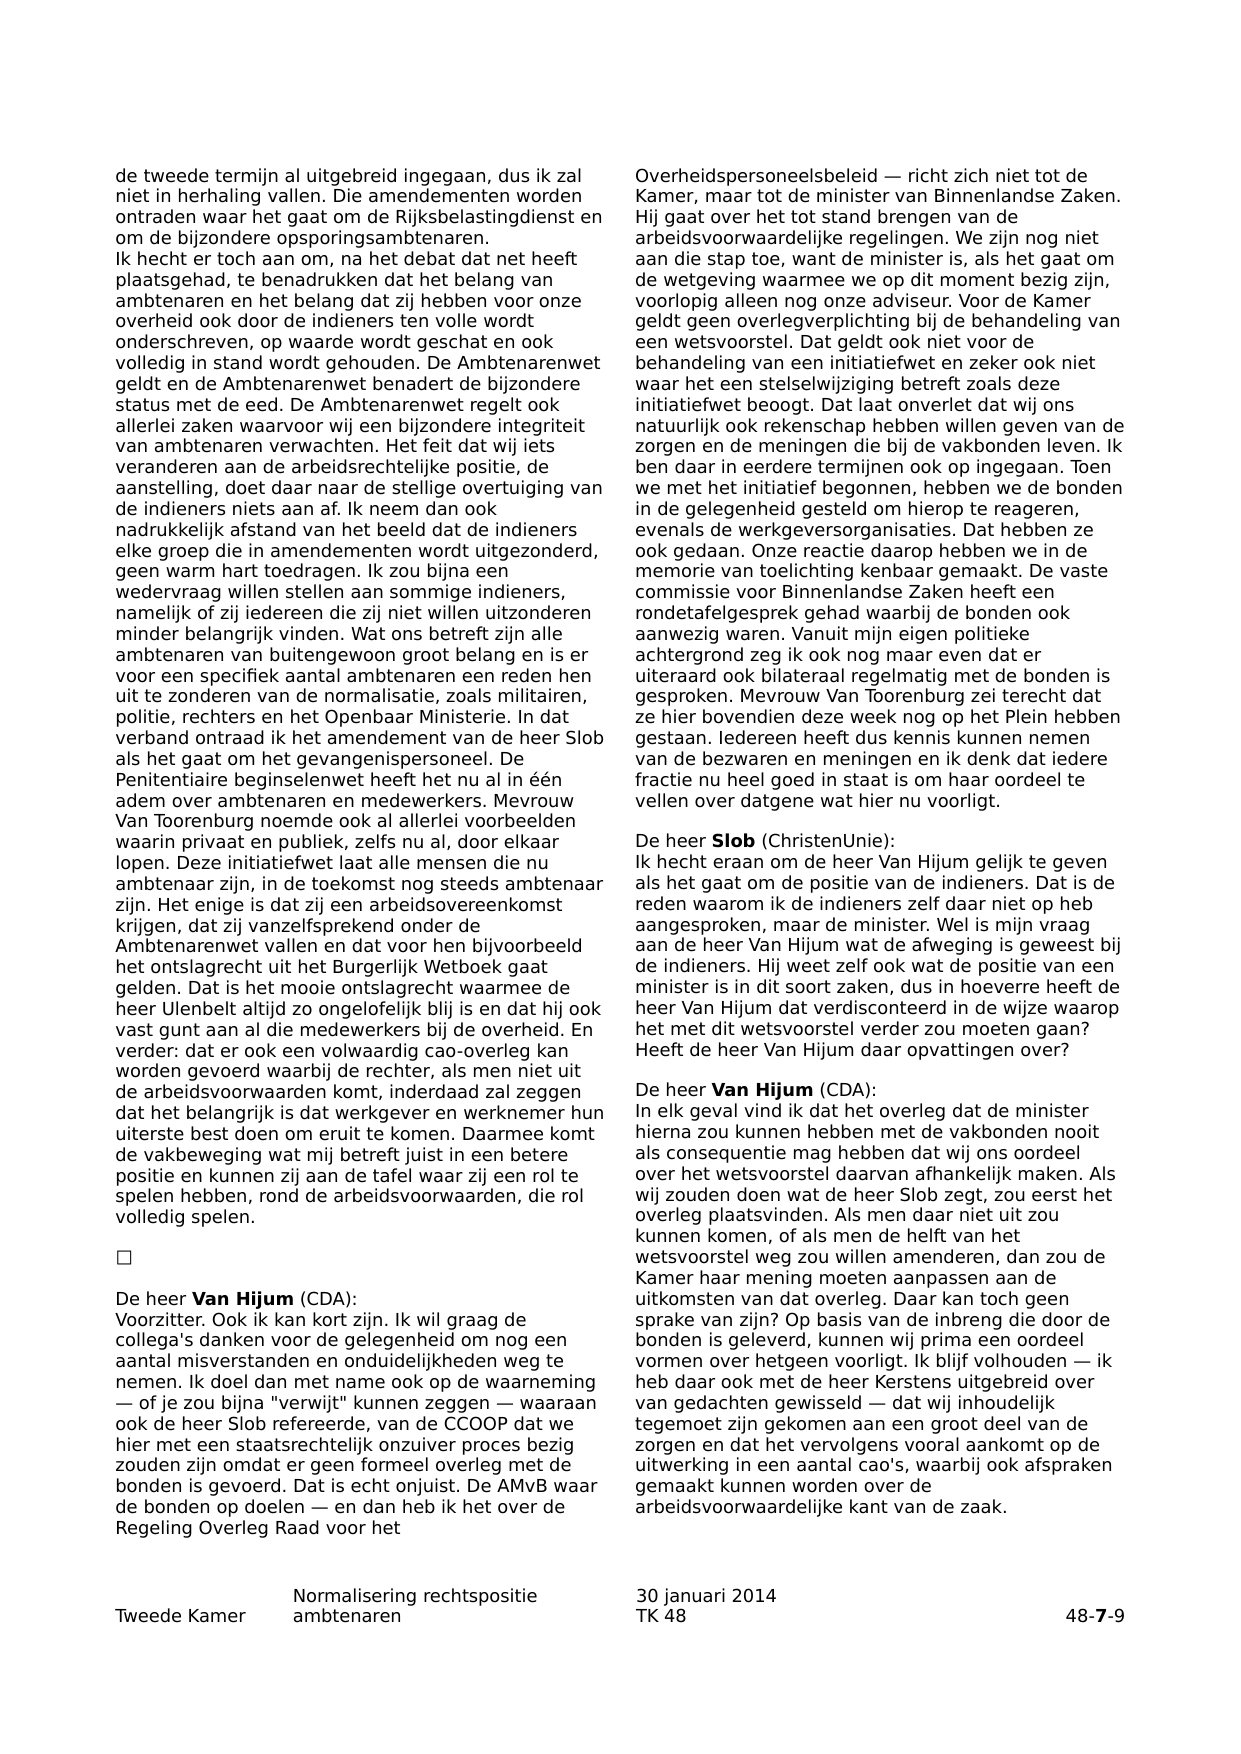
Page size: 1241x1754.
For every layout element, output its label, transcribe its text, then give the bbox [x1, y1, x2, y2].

text De heer Slob (ChristenUnie): [635, 831, 1125, 852]
text Overheidspersoneelsbeleid — richt zich niet tot de Kamer, maar tot de minister van Binnenlandse Zaken. Hij gaat over het tot stand brengen van de arbeidsvoorwaardelijke regelingen. We zijn nog niet aan die stap toe, want de minister is, als het gaat om de wetgeving waarmee we op dit moment bezig zijn, voorlopig alleen nog onze adviseur. Voor de Kamer geldt geen overlegverplichting bij de behandeling van een wetsvoorstel. Dat geldt ook niet voor de behandeling van een initiatiefwet en zeker ook niet waar het een stelselwijziging betreft zoals deze initiatiefwet beoogt. Dat laat onverlet dat wij ons natuurlijk ook rekenschap hebben willen geven van de zorgen en de meningen die bij de vakbonden leven. Ik ben daar in eerdere termijnen ook op ingegaan. Toen we met het initiatief begonnen, hebben we de bonden in de gelegenheid gesteld om hierop te reageren, evenals de werkgeversorganisaties. Dat hebben ze ook gedaan. Onze reactie daarop hebben we in de memorie van toelichting kenbaar gemaakt. De vaste commissie voor Binnenlandse Zaken heeft een rondetafelgesprek gehad waarbij de bonden ook aanwezig waren. Vanuit mijn eigen politieke achtergrond zeg ik ook nog maar even dat er uiteraard ook bilateraal regelmatig met de bonden is gesproken. Mevrouw Van Toorenburg zei terecht dat ze hier bovendien deze week nog op het Plein hebben gestaan. Iedereen heeft dus kennis kunnen nemen van de bezwaren en meningen en ik denk dat iedere fractie nu heel goed in staat is om haar oordeel te vellen over datgene wat hier nu voorligt. [635, 165, 1125, 811]
text de tweede termijn al uitgebreid ingegaan, dus ik zal niet in herhaling vallen. Die amendementen worden ontraden waar het gaat om de Rijksbelastingdienst en om de bijzondere opsporingsambtenaren. [115, 165, 605, 249]
text De heer Van Hijum (CDA): [115, 1288, 605, 1309]
text Voorzitter. Ook ik kan kort zijn. Ik wil graag de collega's danken voor de gelegenheid om nog een aantal misverstanden en onduidelijkheden weg te nemen. Ik doel dan met name ook op de waarneming — of je zou bijna "verwijt" kunnen zeggen — waaraan ook de heer Slob refereerde, van de CCOOP dat we hier met een staatsrechtelijk onzuiver proces bezig zouden zijn omdat er geen formeel overleg met de bonden is gevoerd. Dat is echt onjuist. De AMvB waar de bonden op doelen — en dan heb ik het over de Regeling Overleg Raad voor het [115, 1309, 605, 1538]
text Ik hecht eraan om de heer Van Hijum gelijk te geven als het gaat om de positie van de indieners. Dat is de reden waarom ik de indieners zelf daar niet op heb aangesproken, maar de minister. Wel is mijn vraag aan de heer Van Hijum wat de afweging is geweest bij de indieners. Hij weet zelf ook wat de positie van een minister is in dit soort zaken, dus in hoeverre heeft de heer Van Hijum dat verdisconteerd in de wijze waarop het met dit wetsvoorstel verder zou moeten gaan? Heeft de heer Van Hijum daar opvattingen over? [635, 852, 1125, 1060]
text In elk geval vind ik dat het overleg dat de minister hierna zou kunnen hebben met de vakbonden nooit als consequentie mag hebben dat wij ons oordeel over het wetsvoorstel daarvan afhankelijk maken. Als wij zouden doen wat de heer Slob zegt, zou eerst het overleg plaatsvinden. Als men daar niet uit zou kunnen komen, of als men de helft van het wetsvoorstel weg zou willen amenderen, dan zou de Kamer haar mening moeten aanpassen aan de uitkomsten van dat overleg. Daar kan toch geen sprake van zijn? Op basis van de inbreng die door de bonden is geleverd, kunnen wij prima een oordeel vormen over hetgeen voorligt. Ik blijf volhouden — ik heb daar ook met de heer Kerstens uitgebreid over van gedachten gewisseld — dat wij inhoudelijk tegemoet zijn gekomen aan een groot deel van de zorgen en dat het vervolgens vooral aankomt op de uitwerking in een aantal cao's, waarbij ook afspraken gemaakt kunnen worden over de arbeidsvoorwaardelijke kant van de zaak. [635, 1101, 1125, 1518]
text ⬜ [115, 1248, 605, 1268]
text De heer Van Hijum (CDA): [635, 1080, 1125, 1101]
text Ik hecht er toch aan om, na het debat dat net heeft plaatsgehad, te benadrukken dat het belang van ambtenaren en het belang dat zij hebben voor onze overheid ook door de indieners ten volle wordt onderschreven, op waarde wordt geschat en ook volledig in stand wordt gehouden. De Ambtenarenwet geldt en de Ambtenarenwet benadert de bijzondere status met de eed. De Ambtenarenwet regelt ook allerlei zaken waarvoor wij een bijzondere integriteit van ambtenaren verwachten. Het feit dat wij iets veranderen aan de arbeidsrechtelijke positie, de aanstelling, doet daar naar de stellige overtuiging van de indieners niets aan af. Ik neem dan ook nadrukkelijk afstand van het beeld dat de indieners elke groep die in amendementen wordt uitgezonderd, geen warm hart toedragen. Ik zou bijna een wedervraag willen stellen aan sommige indieners, namelijk of zij iedereen die zij niet willen uitzonderen minder belangrijk vinden. Wat ons betreft zijn alle ambtenaren van buitengewoon groot belang en is er voor een specifiek aantal ambtenaren een reden hen uit te zonderen van de normalisatie, zoals militairen, politie, rechters en het Openbaar Ministerie. In dat verband ontraad ik het amendement van de heer Slob als het gaat om het gevangenispersoneel. De Penitentiaire beginselenwet heeft het nu al in één adem over ambtenaren en medewerkers. Mevrouw Van Toorenburg noemde ook al allerlei voorbeelden waarin privaat en publiek, zelfs nu al, door elkaar lopen. Deze initiatiefwet laat alle mensen die nu ambtenaar zijn, in de toekomst nog steeds ambtenaar zijn. Het enige is dat zij een arbeidsovereenkomst krijgen, dat zij vanzelfsprekend onder de Ambtenarenwet vallen en dat voor hen bijvoorbeeld het ontslagrecht uit het Burgerlijk Wetboek gaat gelden. Dat is het mooie ontslagrecht waarmee de heer Ulenbelt altijd zo ongelofelijk blij is en dat hij ook vast gunt aan al die medewerkers bij de overheid. En verder: dat er ook een volwaardig cao-overleg kan worden gevoerd waarbij de rechter, als men niet uit de arbeidsvoorwaarden komt, inderdaad zal zeggen dat het belangrijk is dat werkgever en werknemer hun uiterste best doen om eruit te komen. Daarmee komt de vakbeweging wat mij betreft juist in een betere positie en kunnen zij aan de tafel waar zij een rol te spelen hebben, rond de arbeidsvoorwaarden, die rol volledig spelen. [115, 249, 605, 1228]
